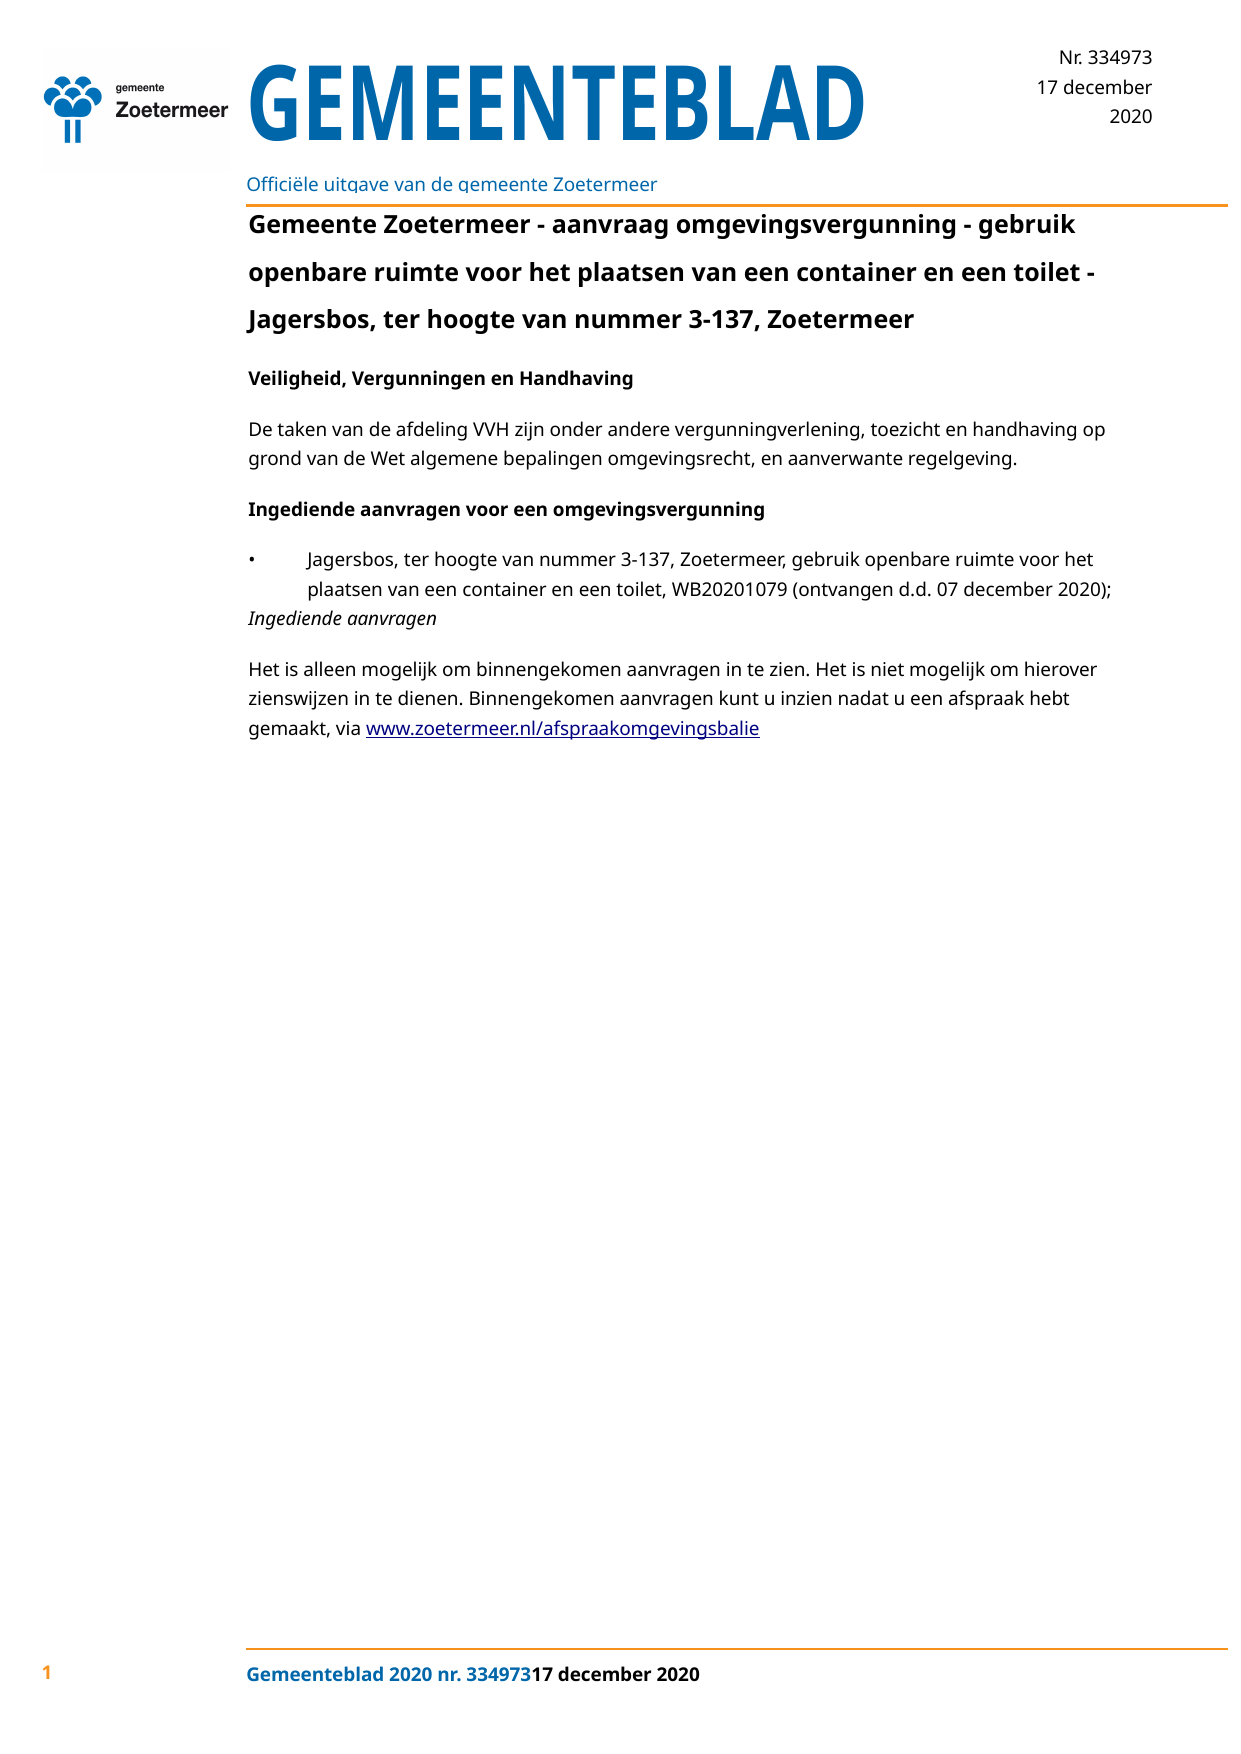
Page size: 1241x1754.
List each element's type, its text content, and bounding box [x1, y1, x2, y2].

text Gemeente Zoetermeer - aanvraag omgevingsvergunning - gebruik openbare ruimte voor het plaatsen van een container en een toilet - Jagersbos, ter hoogte van nummer 3-137, Zoetermeer [248, 207, 1152, 336]
text Ingediende aanvragen voor een omgevingsvergunning [248, 496, 1152, 522]
text De taken van de afdeling VVH zijn onder andere vergunningverlening, toezicht en handhaving op grond van de Wet algemene bepalingen omgevingsrecht, en aanverwante regelgeving. [248, 416, 1152, 471]
list Jagersbos, ter hoogte van nummer 3-137, Zoetermeer, gebruik openbare ruimte voor het plaatsen van een container en een toilet, WB20201079 (ontvangen d.d. 07 december 2020); [248, 546, 1152, 602]
text Het is alleen mogelijk om binnengekomen aanvragen in te zien. Het is niet mogelijk om hierover zienswijzen in te dienen. Binnengekomen aanvragen kunt u inzien nadat u een afspraak hebt gemaakt, via www.zoetermeer.nl/afspraakomgevingsbalie [248, 656, 1152, 741]
text Veiligheid, Vergunningen en Handhaving [248, 366, 1152, 391]
picture [41, 47, 231, 172]
text Ingediende aanvragen [248, 606, 1152, 631]
